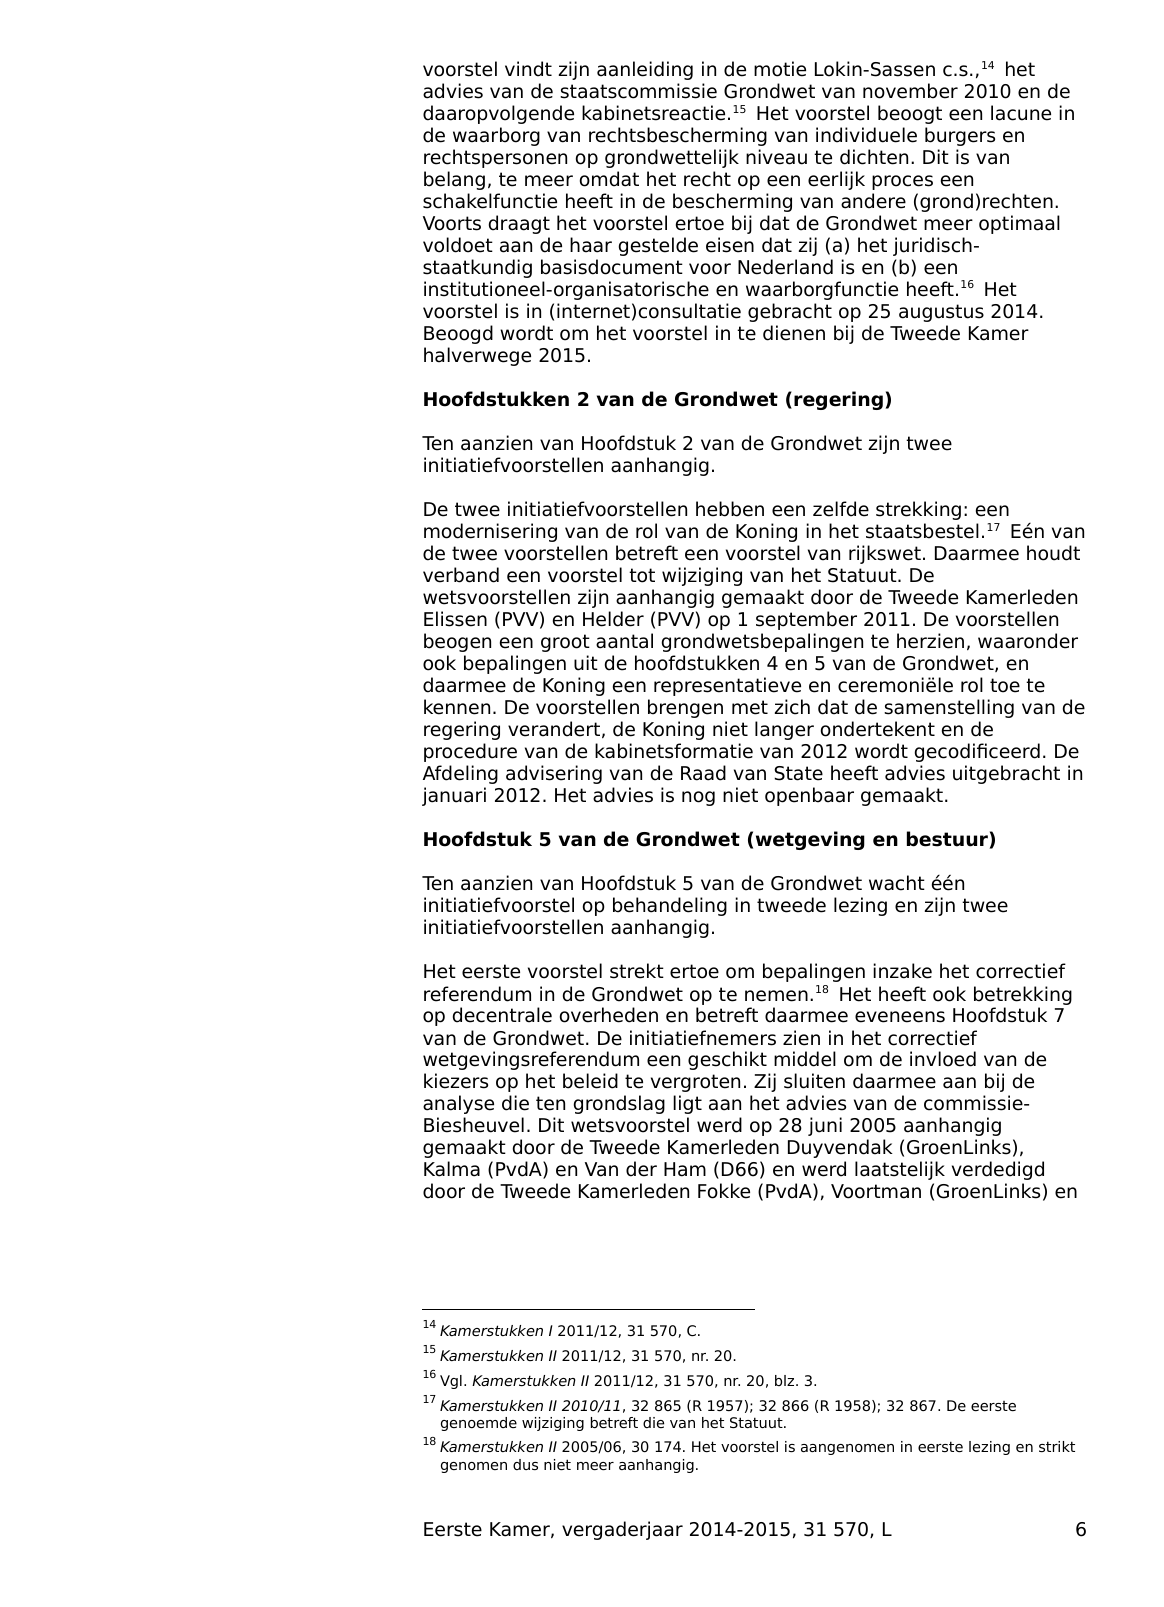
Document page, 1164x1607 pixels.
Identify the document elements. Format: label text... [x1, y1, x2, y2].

text De twee initiatiefvoorstellen hebben een zelfde strekking: een modernisering van de rol van de Koning in het staatsbestel. Eén van de twee voorstellen betreft een voorstel van rijkswet. Daarmee houdt verband een voorstel tot wijziging van het Statuut. De wetsvoorstellen zijn aanhangig gemaakt door de Tweede Kamerleden Elissen (PVV) en Helder (PVV) op 1 september 2011. De voorstellen beogen een groot aantal grondwetsbepalingen te herzien, waaronder ook bepalingen uit de hoofdstukken 4 en 5 van de Grondwet, en daarmee de Koning een representatieve en ceremoniële rol toe te kennen. De voorstellen brengen met zich dat de samenstelling van de regering verandert, de Koning niet langer ondertekent en de procedure van de kabinetsformatie van 2012 wordt gecodificeerd. De Afdeling advisering van de Raad van State heeft advies uitgebracht in januari 2012. Het advies is nog niet openbaar gemaakt. [422, 499, 1087, 807]
text Kamerstukken II 2005/06, 30 174. Het voorstel is aangenomen in eerste lezing en strikt genomen dus niet meer aanhangig. [422, 1435, 1087, 1474]
text Vgl. Kamerstukken II 2011/12, 31 570, nr. 20, blz. 3. [422, 1368, 1087, 1391]
text Kamerstukken II 2010/11, 32 865 (R 1957); 32 866 (R 1958); 32 867. De eerste genoemde wijziging betreft die van het Statuut. [422, 1393, 1087, 1432]
text Ten aanzien van Hoofdstuk 2 van de Grondwet zijn twee initiatiefvoorstellen aanhangig. [422, 433, 1087, 477]
subtitle Hoofdstuk 5 van de Grondwet (wetgeving en bestuur) [422, 829, 1087, 851]
text Kamerstukken I 2011/12, 31 570, C. [422, 1318, 1087, 1341]
subtitle Hoofdstukken 2 van de Grondwet (regering) [422, 389, 1087, 411]
text Het eerste voorstel strekt ertoe om bepalingen inzake het correctief referendum in de Grondwet op te nemen. Het heeft ook betrekking op decentrale overheden en betreft daarmee eveneens Hoofdstuk 7 van de Grondwet. De initiatiefnemers zien in het correctief wetgevingsreferendum een geschikt middel om de invloed van de kiezers op het beleid te vergroten. Zij sluiten daarmee aan bij de analyse die ten grondslag ligt aan het advies van de commissie-Biesheuvel. Dit wetsvoorstel werd op 28 juni 2005 aanhangig gemaakt door de Tweede Kamerleden Duyvendak (GroenLinks), Kalma (PvdA) en Van der Ham (D66) en werd laatstelijk verdedigd door de Tweede Kamerleden Fokke (PvdA), Voortman (GroenLinks) en [422, 961, 1087, 1203]
text voorstel vindt zijn aanleiding in de motie Lokin-Sassen c.s., het advies van de staatscommissie Grondwet van november 2010 en de daaropvolgende kabinetsreactie. Het voorstel beoogt een lacune in de waarborg van rechtsbescherming van individuele burgers en rechtspersonen op grondwettelijk niveau te dichten. Dit is van belang, te meer omdat het recht op een eerlijk proces een schakelfunctie heeft in de bescherming van andere (grond)rechten. Voorts draagt het voorstel ertoe bij dat de Grondwet meer optimaal voldoet aan de haar gestelde eisen dat zij (a) het juridisch-staatkundig basisdocument voor Nederland is en (b) een institutioneel-organisatorische en waarborgfunctie heeft. Het voorstel is in (internet)consultatie gebracht op 25 augustus 2014. Beoogd wordt om het voorstel in te dienen bij de Tweede Kamer halverwege 2015. [422, 59, 1087, 367]
text Kamerstukken II 2011/12, 31 570, nr. 20. [422, 1343, 1087, 1366]
text Ten aanzien van Hoofdstuk 5 van de Grondwet wacht één initiatiefvoorstel op behandeling in tweede lezing en zijn twee initiatiefvoorstellen aanhangig. [422, 873, 1087, 939]
